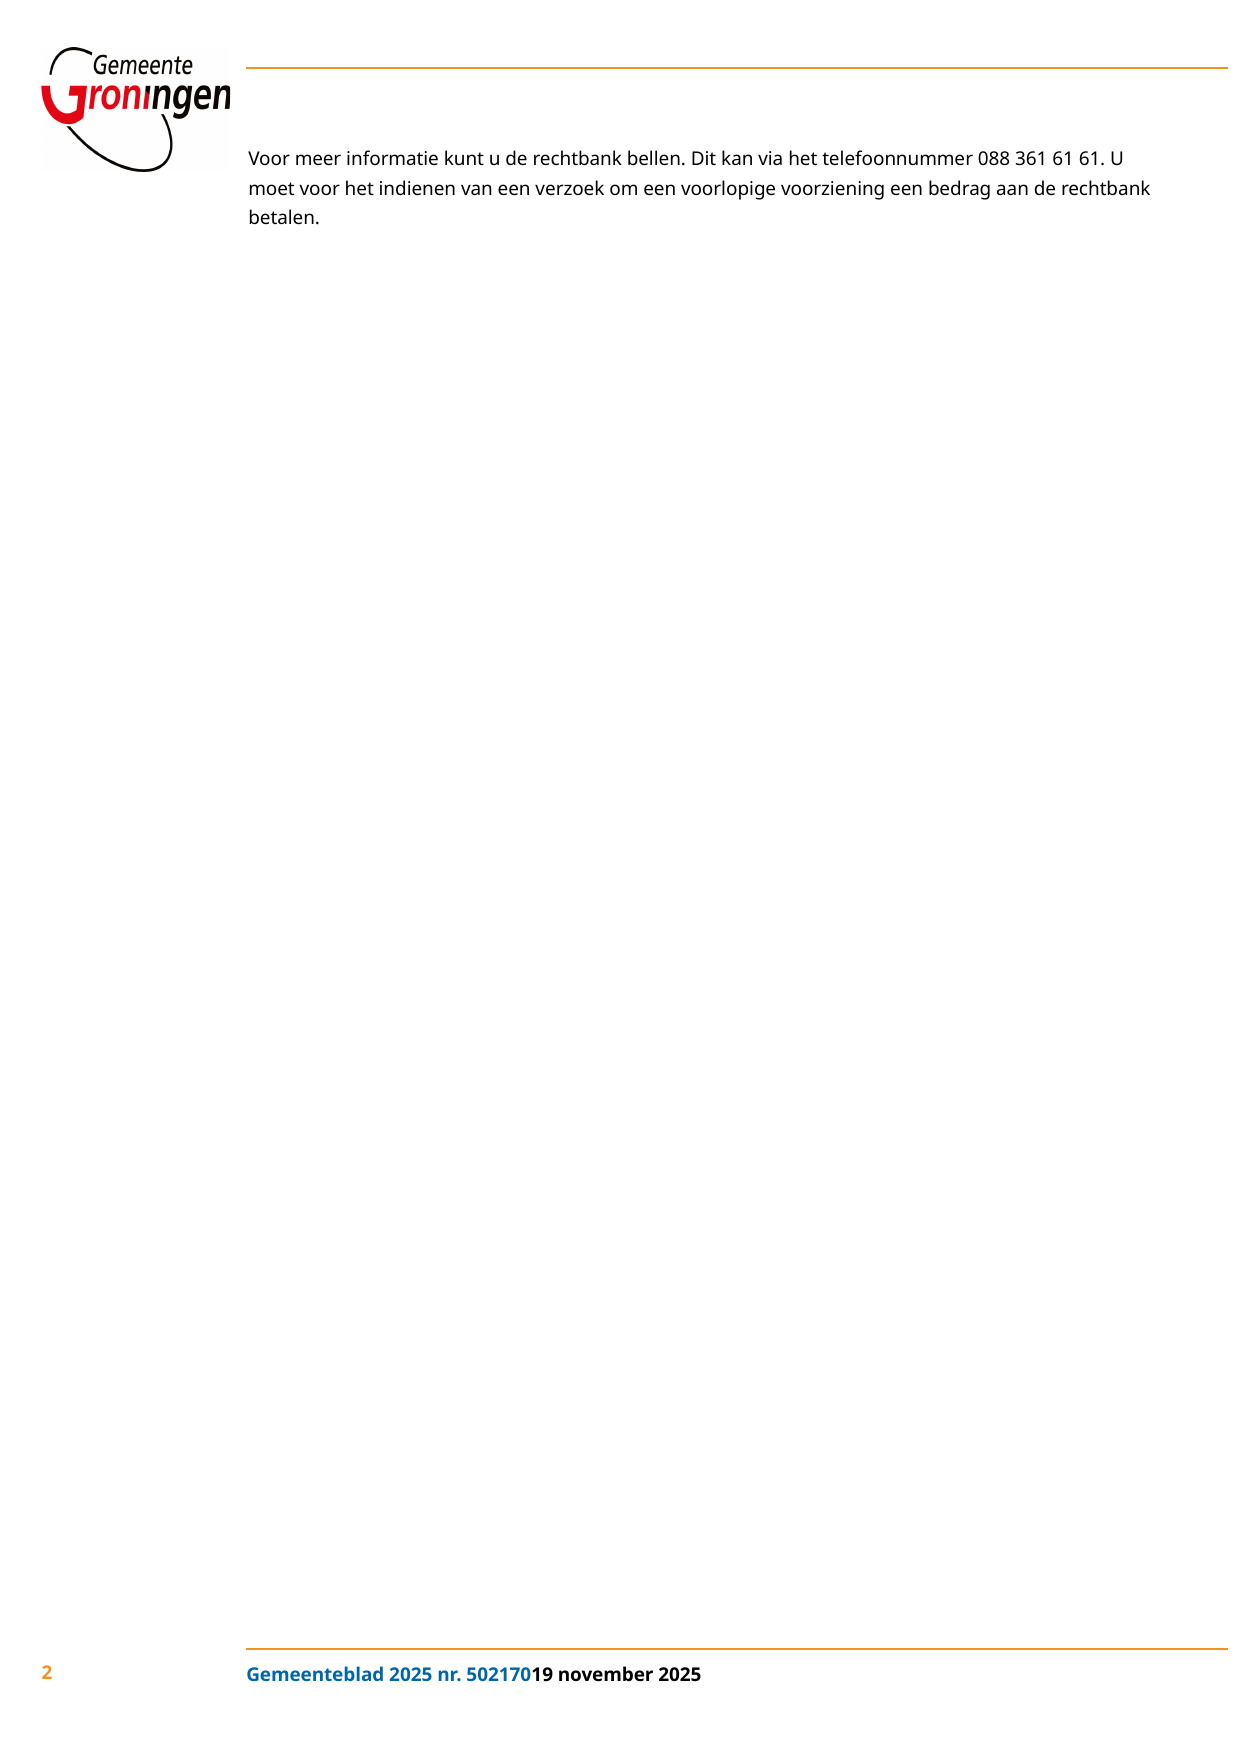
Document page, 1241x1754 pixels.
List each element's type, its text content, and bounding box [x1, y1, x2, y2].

picture [41, 47, 231, 172]
text Voor meer informatie kunt u de rechtbank bellen. Dit kan via het telefoonnummer 088 361 61 61. U moet voor het indienen van een verzoek om een voorlopige voorziening een bedrag aan de rechtbank betalen. [248, 145, 1152, 230]
